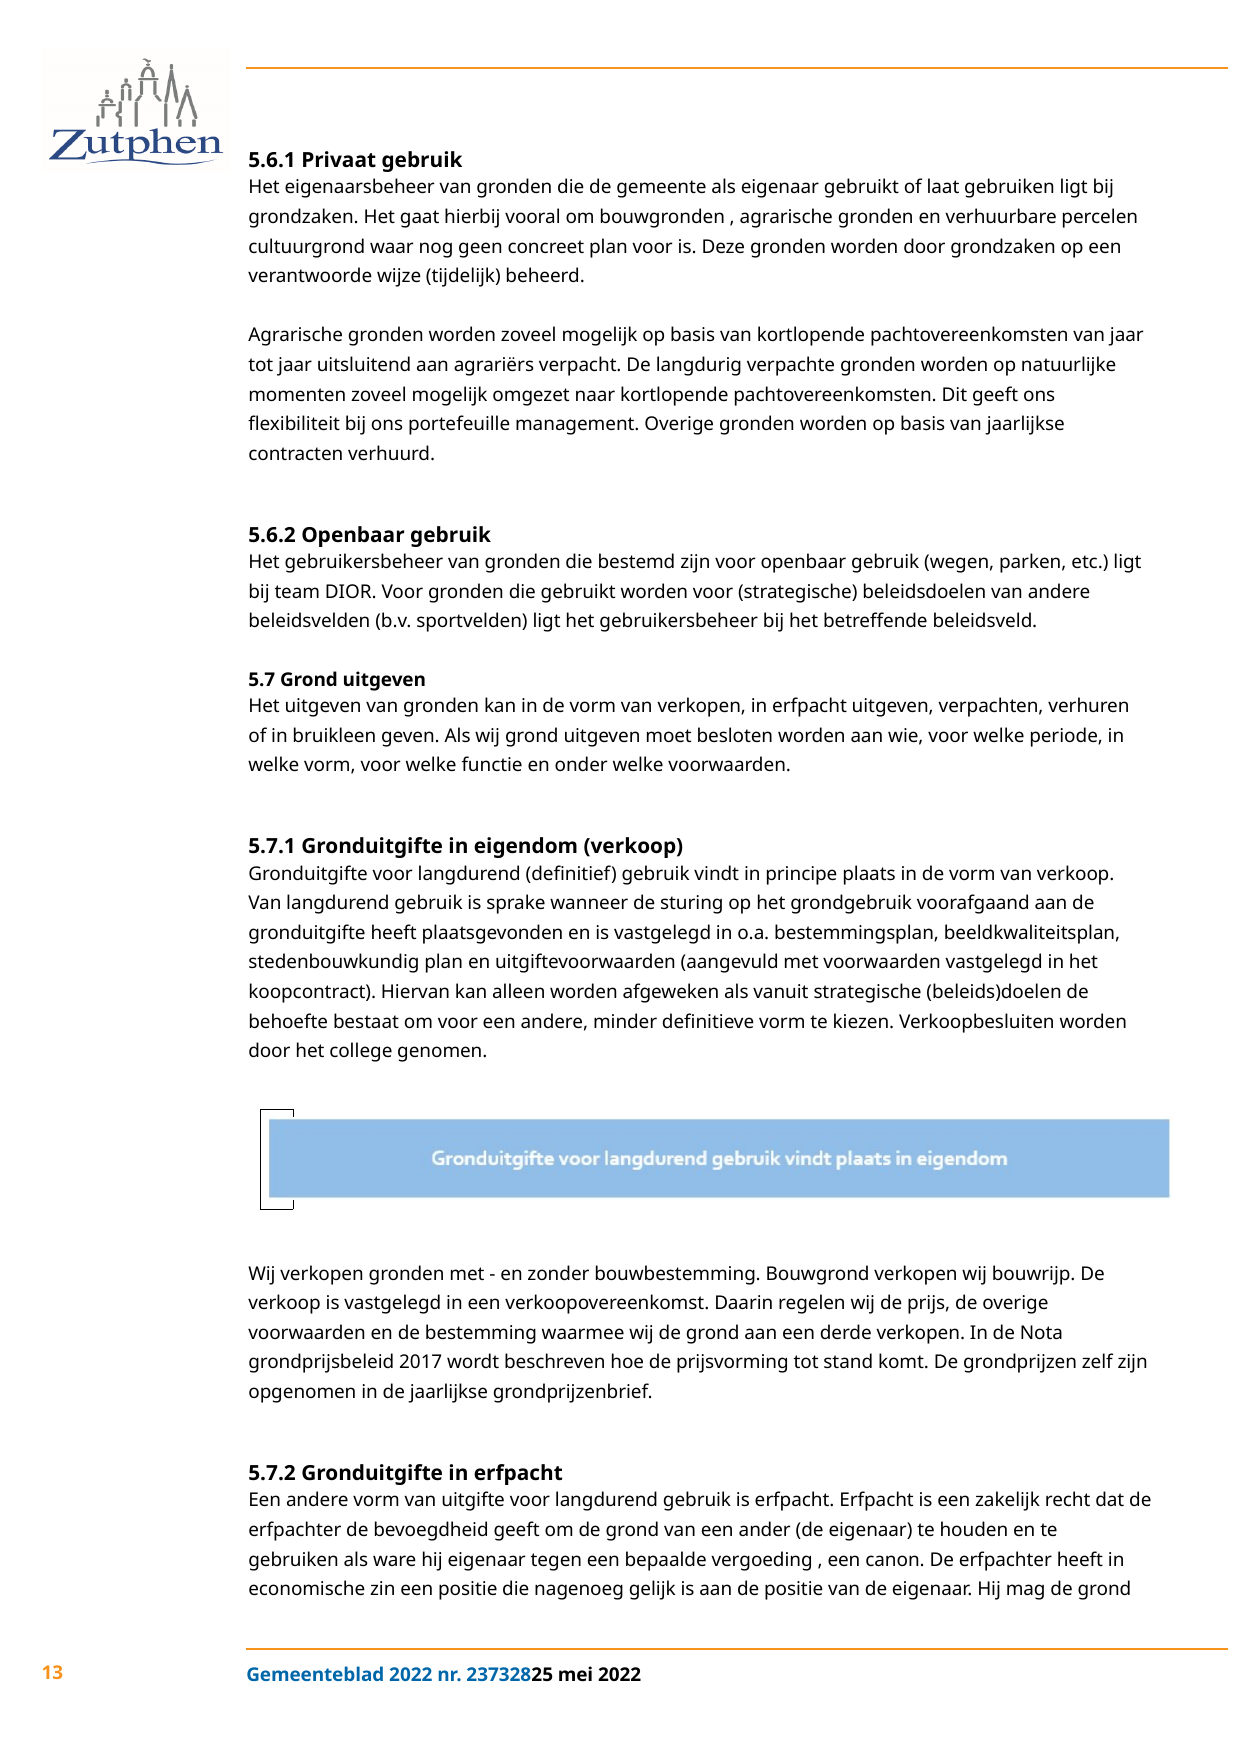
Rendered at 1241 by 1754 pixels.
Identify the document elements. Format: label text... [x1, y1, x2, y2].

text Het eigenaarsbeheer van gronden die de gemeente als eigenaar gebruikt of laat gebruiken ligt bij grondzaken. Het gaat hierbij vooral om bouwgronden , agrarische gronden en verhuurbare percelen cultuurgrond waar nog geen concreet plan voor is. Deze gronden worden door grondzaken op een verantwoorde wijze (tijdelijk) beheerd. [248, 174, 1152, 288]
text Wij verkopen gronden met - en zonder bouwbestemming. Bouwgrond verkopen wij bouwrijp. De verkoop is vastgelegd in een verkoopovereenkomst. Daarin regelen wij de prijs, de overige voorwaarden en de bestemming waarmee wij de grond aan een derde verkopen. In de Nota grondprijsbeleid 2017 wordt beschreven hoe de prijsvorming tot stand komt. De grondprijzen zelf zijn opgenomen in de jaarlijkse grondprijzenbrief. [248, 1260, 1152, 1404]
text 5.7.1 Gronduitgifte in eigendom (verkoop) [248, 832, 1152, 860]
text 5.6.2 Openbaar gebruik [248, 520, 1152, 548]
text Het gebruikersbeheer van gronden die bestemd zijn voor openbaar gebruik (wegen, parken, etc.) ligt bij team DIOR. Voor gronden die gebruikt worden voor (strategische) beleidsdoelen van andere beleidsvelden (b.v. sportvelden) ligt het gebruikersbeheer bij het betreffende beleidsveld. [248, 548, 1152, 633]
text Agrarische gronden worden zoveel mogelijk op basis van kortlopende pachtovereenkomsten van jaar tot jaar uitsluitend aan agrariërs verpacht. De langdurig verpachte gronden worden op natuurlijke momenten zoveel mogelijk omgezet naar kortlopende pachtovereenkomsten. Dit geeft ons flexibiliteit bij ons portefeuille management. Overige gronden worden op basis van jaarlijkse contracten verhuurd. [248, 322, 1152, 466]
text 5.6.1 Privaat gebruik [248, 145, 1152, 174]
picture [268, 1117, 1173, 1200]
text Een andere vorm van uitgifte voor langdurend gebruik is erfpacht. Erfpacht is een zakelijk recht dat de erfpachter de bevoegdheid geeft om de grond van een ander (de eigenaar) te houden en te gebruiken als ware hij eigenaar tegen een bepaalde vergoeding , een canon. De erfpachter heeft in economische zin een positie die nagenoeg gelijk is aan de positie van de eigenaar. Hij mag de grond [248, 1487, 1152, 1601]
text 5.7.2 Gronduitgifte in erfpacht [248, 1458, 1152, 1487]
picture [41, 47, 231, 172]
text Gronduitgifte voor langdurend (definitief) gebruik vindt in principe plaats in de vorm van verkoop. Van langdurend gebruik is sprake wanneer de sturing op het grondgebruik voorafgaand aan de gronduitgifte heeft plaatsgevonden en is vastgelegd in o.a. bestemmingsplan, beeldkwaliteitsplan, stedenbouwkundig plan en uitgiftevoorwaarden (aangevuld met voorwaarden vastgelegd in het koopcontract). Hiervan kan alleen worden afgeweken als vanuit strategische (beleids)doelen de behoefte bestaat om voor een andere, minder definitieve vorm te kiezen. Verkoopbesluiten worden door het college genomen. [248, 860, 1152, 1063]
text 5.7 Grond uitgeven [248, 667, 1152, 692]
text Het uitgeven van gronden kan in de vorm van verkopen, in erfpacht uitgeven, verpachten, verhuren of in bruikleen geven. Als wij grond uitgeven moet besloten worden aan wie, voor welke periode, in welke vorm, voor welke functie en onder welke voorwaarden. [248, 692, 1152, 777]
